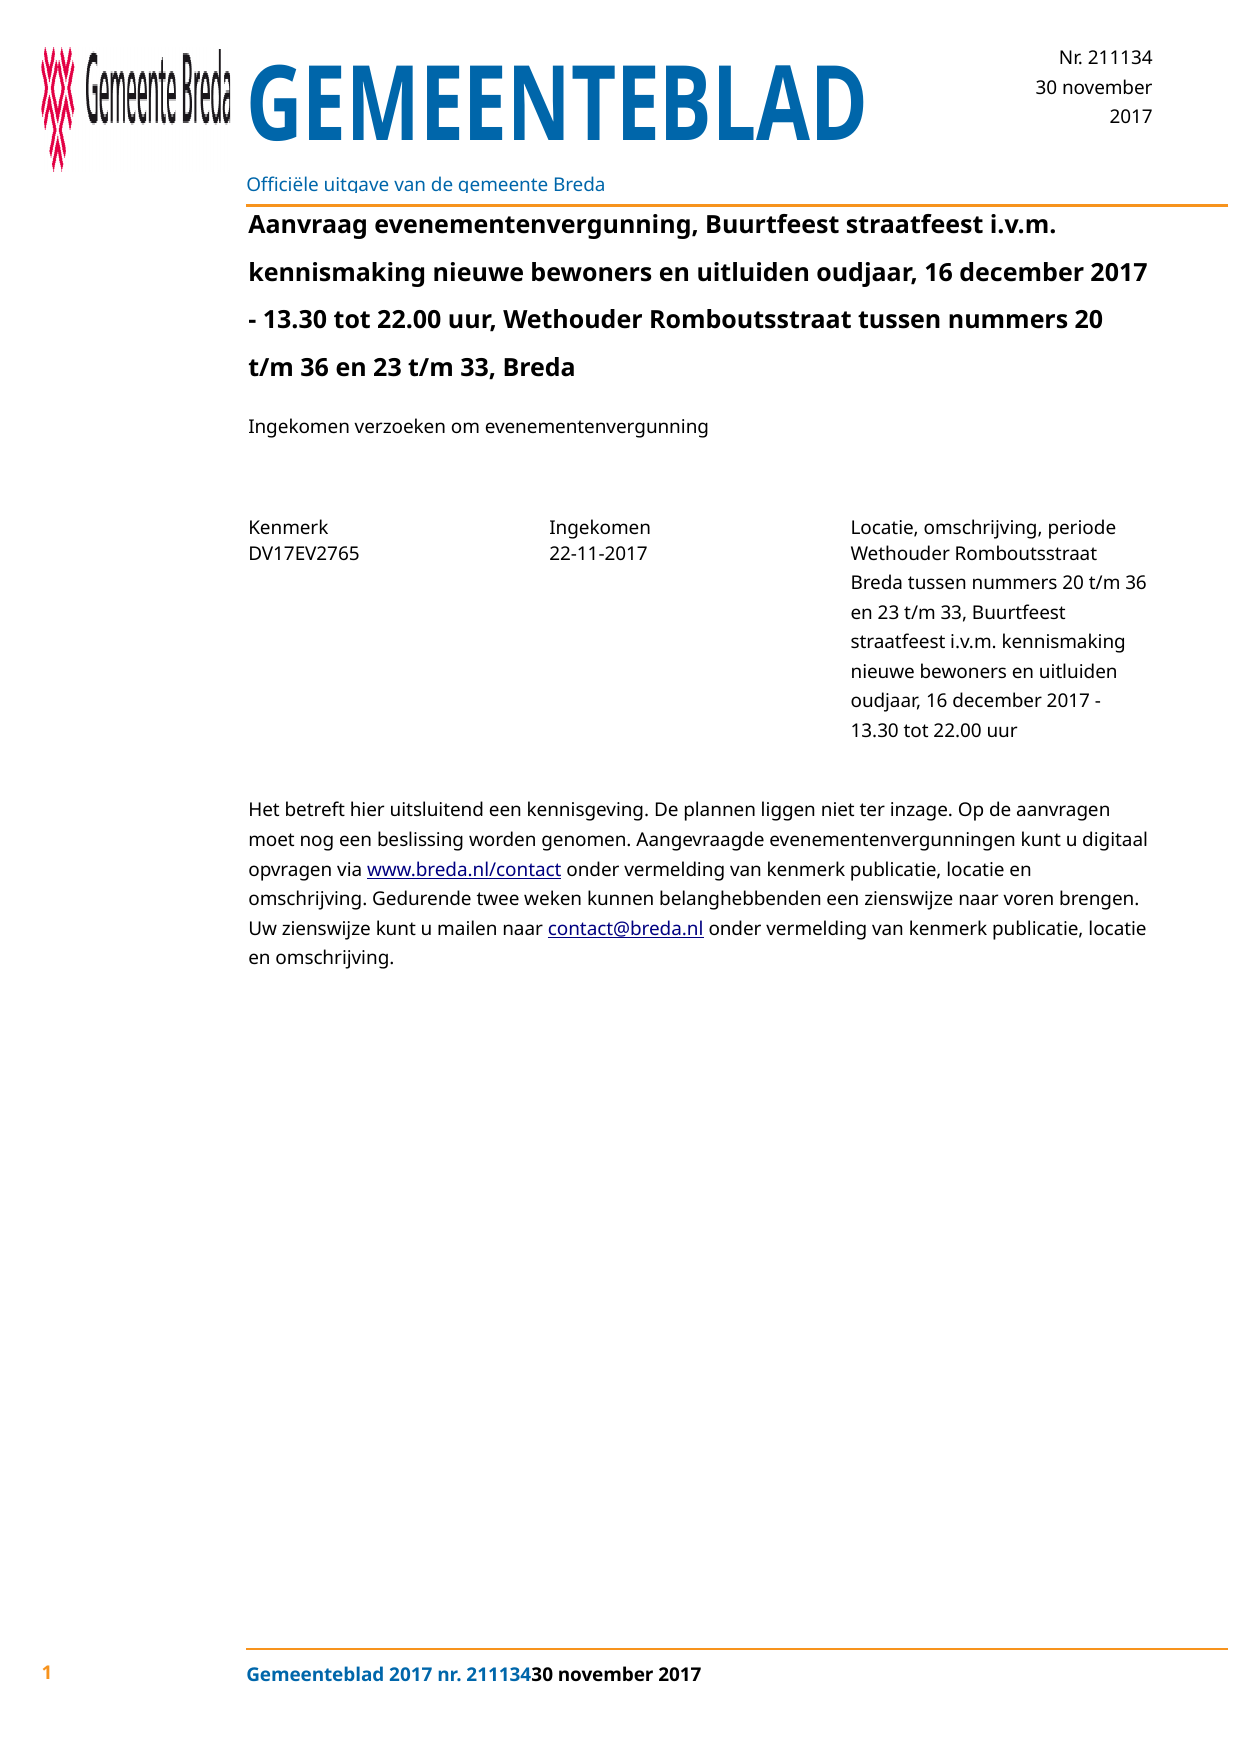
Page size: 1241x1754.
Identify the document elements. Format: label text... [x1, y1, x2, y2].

table_header Locatie, omschrijving, periode [850, 514, 1152, 540]
table_header Kenmerk [248, 514, 549, 540]
text Aanvraag evenementenvergunning, Buurtfeest straatfeest i.v.m. kennismaking nieuwe bewoners en uitluiden oudjaar, 16 december 2017 - 13.30 tot 22.00 uur, Wethouder Romboutsstraat tussen nummers 20 t/m 36 en 23 t/m 33, Breda [248, 207, 1152, 384]
table_cell DV17EV2765 [248, 540, 549, 743]
text Ingekomen verzoeken om evenementenvergunning [248, 413, 1152, 439]
picture [41, 47, 231, 172]
table_cell 22-11-2017 [549, 540, 850, 743]
table_header Ingekomen [549, 514, 850, 540]
table_cell Wethouder Romboutsstraat Breda tussen nummers 20 t/m 36 en 23 t/m 33, Buurtfeest straatfeest i.v.m. kennismaking nieuwe bewoners en uitluiden oudjaar, 16 december 2017 - 13.30 tot 22.00 uur [850, 540, 1152, 743]
text Het betreft hier uitsluitend een kennisgeving. De plannen liggen niet ter inzage. Op de aanvragen moet nog een beslissing worden genomen. Aangevraagde evenementenvergunningen kunt u digitaal opvragen via www.breda.nl/contact onder vermelding van kenmerk publicatie, locatie en omschrijving. Gedurende twee weken kunnen belanghebbenden een zienswijze naar voren brengen. Uw zienswijze kunt u mailen naar contact@breda.nl onder vermelding van kenmerk publicatie, locatie en omschrijving. [248, 797, 1152, 970]
